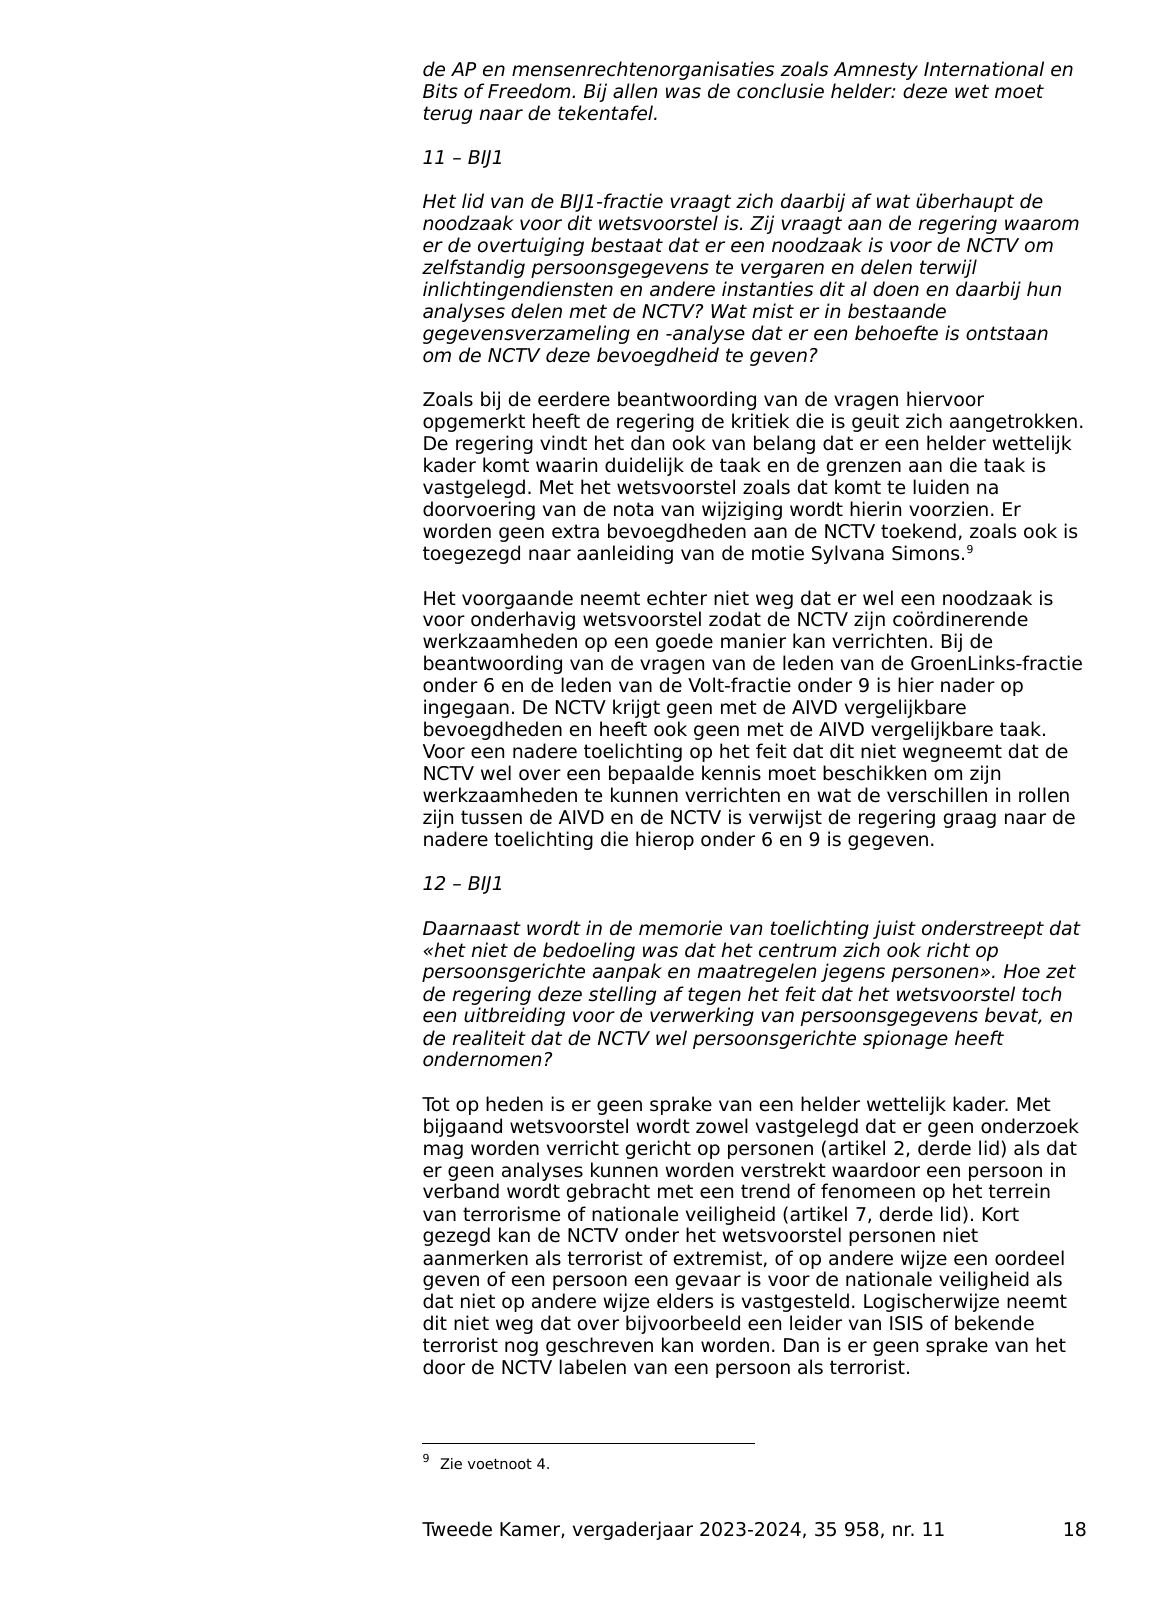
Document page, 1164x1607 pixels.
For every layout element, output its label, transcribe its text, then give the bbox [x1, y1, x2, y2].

subtitle 11 – BIJ1 [422, 147, 1087, 169]
subtitle 12 – BIJ1 [422, 873, 1087, 895]
text Daarnaast wordt in de memorie van toelichting juist onderstreept dat «het niet de bedoeling was dat het centrum zich ook richt op persoonsgerichte aanpak en maatregelen jegens personen». Hoe zet de regering deze stelling af tegen het feit dat het wetsvoorstel toch een uitbreiding voor de verwerking van persoonsgegevens bevat, en de realiteit dat de NCTV wel persoonsgerichte spionage heeft ondernomen? [422, 917, 1087, 1071]
text Het voorgaande neemt echter niet weg dat er wel een noodzaak is voor onderhavig wetsvoorstel zodat de NCTV zijn coördinerende werkzaamheden op een goede manier kan verrichten. Bij de beantwoording van de vragen van de leden van de GroenLinks-fractie onder 6 en de leden van de Volt-fractie onder 9 is hier nader op ingegaan. De NCTV krijgt geen met de AIVD vergelijkbare bevoegdheden en heeft ook geen met de AIVD vergelijkbare taak. Voor een nadere toelichting op het feit dat dit niet wegneemt dat de NCTV wel over een bepaalde kennis moet beschikken om zijn werkzaamheden te kunnen verrichten en wat de verschillen in rollen zijn tussen de AIVD en de NCTV is verwijst de regering graag naar de nadere toelichting die hierop onder 6 en 9 is gegeven. [422, 587, 1087, 851]
text Het lid van de BIJ1-fractie vraagt zich daarbij af wat überhaupt de noodzaak voor dit wetsvoorstel is. Zij vraagt aan de regering waarom er de overtuiging bestaat dat er een noodzaak is voor de NCTV om zelfstandig persoonsgegevens te vergaren en delen terwijl inlichtingendiensten en andere instanties dit al doen en daarbij hun analyses delen met de NCTV? Wat mist er in bestaande gegevensverzameling en -analyse dat er een behoefte is ontstaan om de NCTV deze bevoegdheid te geven? [422, 191, 1087, 367]
text Zoals bij de eerdere beantwoording van de vragen hiervoor opgemerkt heeft de regering de kritiek die is geuit zich aangetrokken. De regering vindt het dan ook van belang dat er een helder wettelijk kader komt waarin duidelijk de taak en de grenzen aan die taak is vastgelegd. Met het wetsvoorstel zoals dat komt te luiden na doorvoering van de nota van wijziging wordt hierin voorzien. Er worden geen extra bevoegdheden aan de NCTV toekend, zoals ook is toegezegd naar aanleiding van de motie Sylvana Simons. [422, 389, 1087, 565]
text Tot op heden is er geen sprake van een helder wettelijk kader. Met bijgaand wetsvoorstel wordt zowel vastgelegd dat er geen onderzoek mag worden verricht gericht op personen (artikel 2, derde lid) als dat er geen analyses kunnen worden verstrekt waardoor een persoon in verband wordt gebracht met een trend of fenomeen op het terrein van terrorisme of nationale veiligheid (artikel 7, derde lid). Kort gezegd kan de NCTV onder het wetsvoorstel personen niet aanmerken als terrorist of extremist, of op andere wijze een oordeel geven of een persoon een gevaar is voor de nationale veiligheid als dat niet op andere wijze elders is vastgesteld. Logischerwijze neemt dit niet weg dat over bijvoorbeeld een leider van ISIS of bekende terrorist nog geschreven kan worden. Dan is er geen sprake van het door de NCTV labelen van een persoon als terrorist. [422, 1093, 1087, 1379]
text Zie voetnoot 4. [422, 1452, 1087, 1474]
text de AP en mensenrechtenorganisaties zoals Amnesty International en Bits of Freedom. Bij allen was de conclusie helder: deze wet moet terug naar de tekentafel. [422, 59, 1087, 125]
